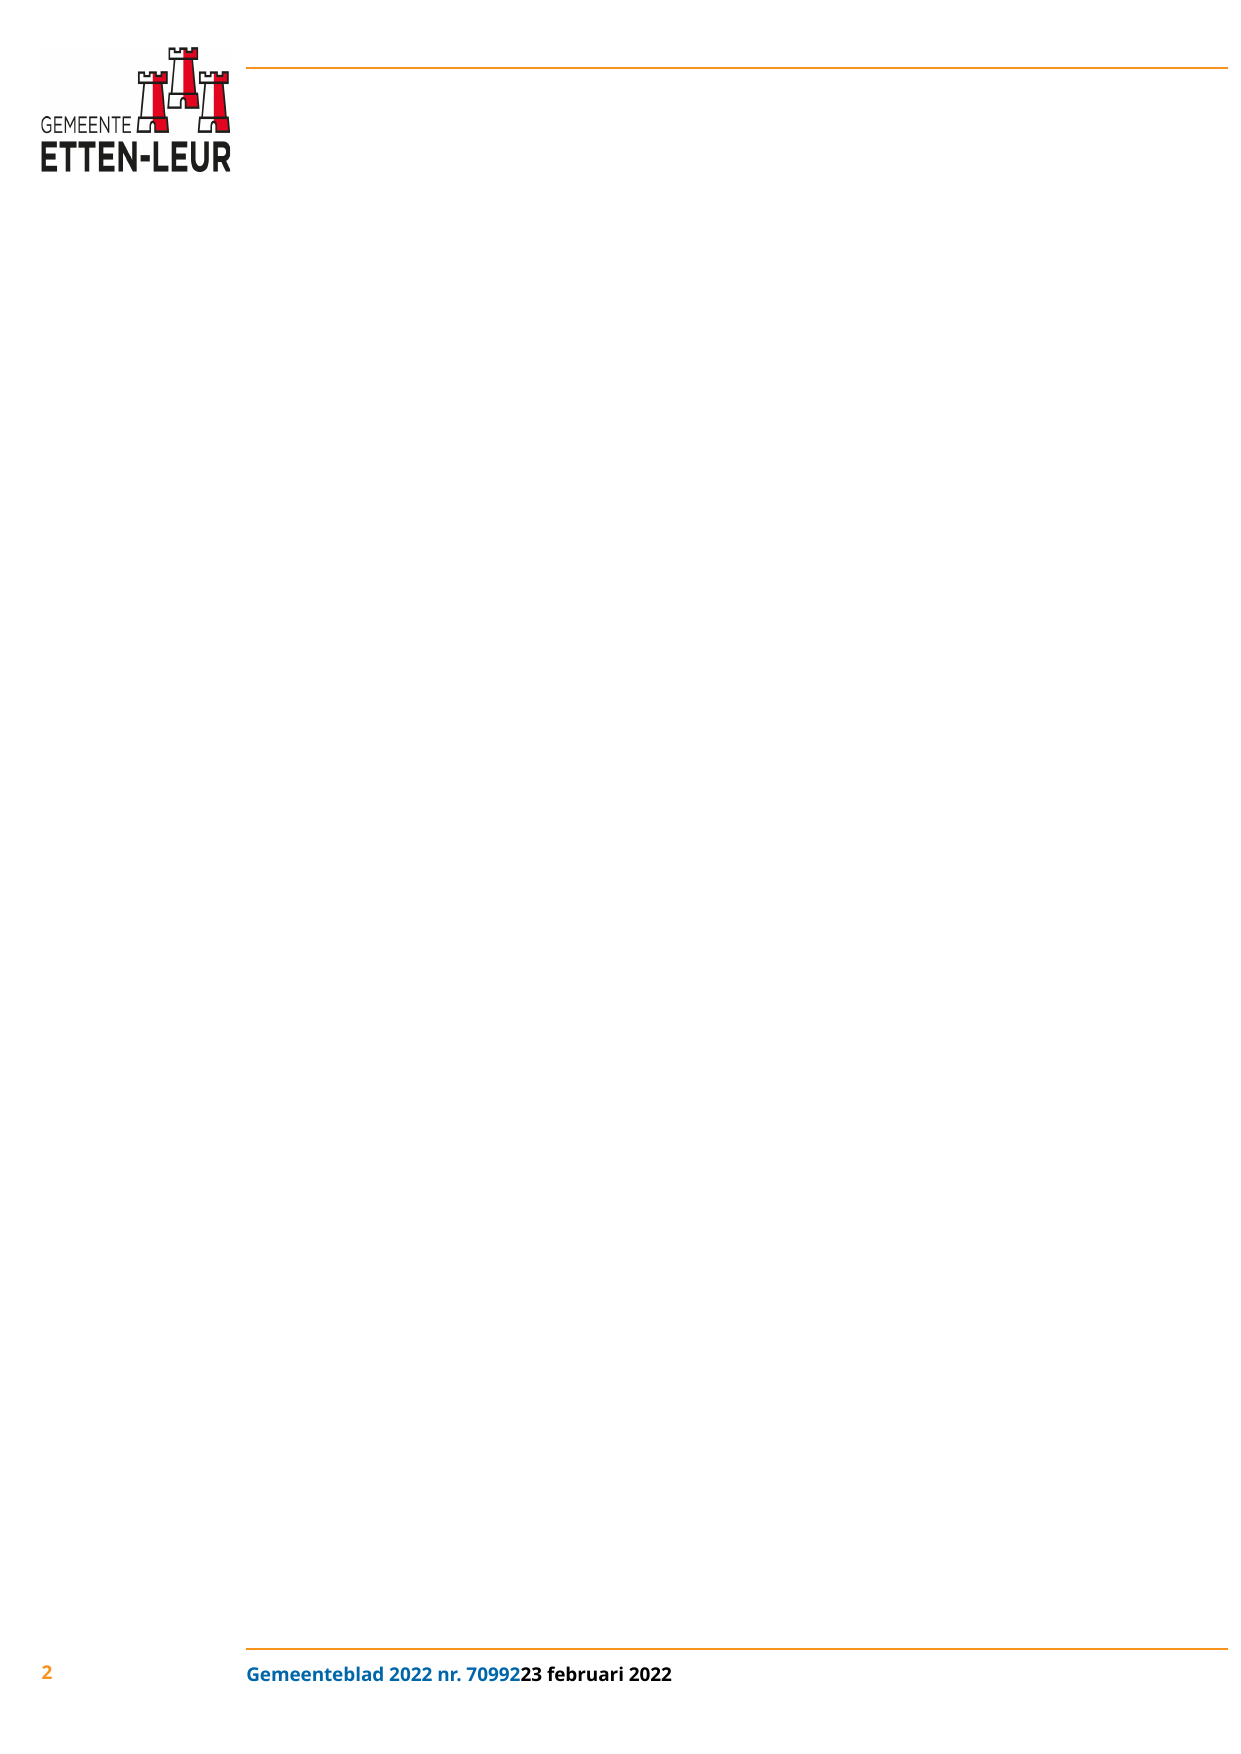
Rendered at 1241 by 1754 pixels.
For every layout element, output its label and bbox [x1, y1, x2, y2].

picture [41, 47, 231, 172]
